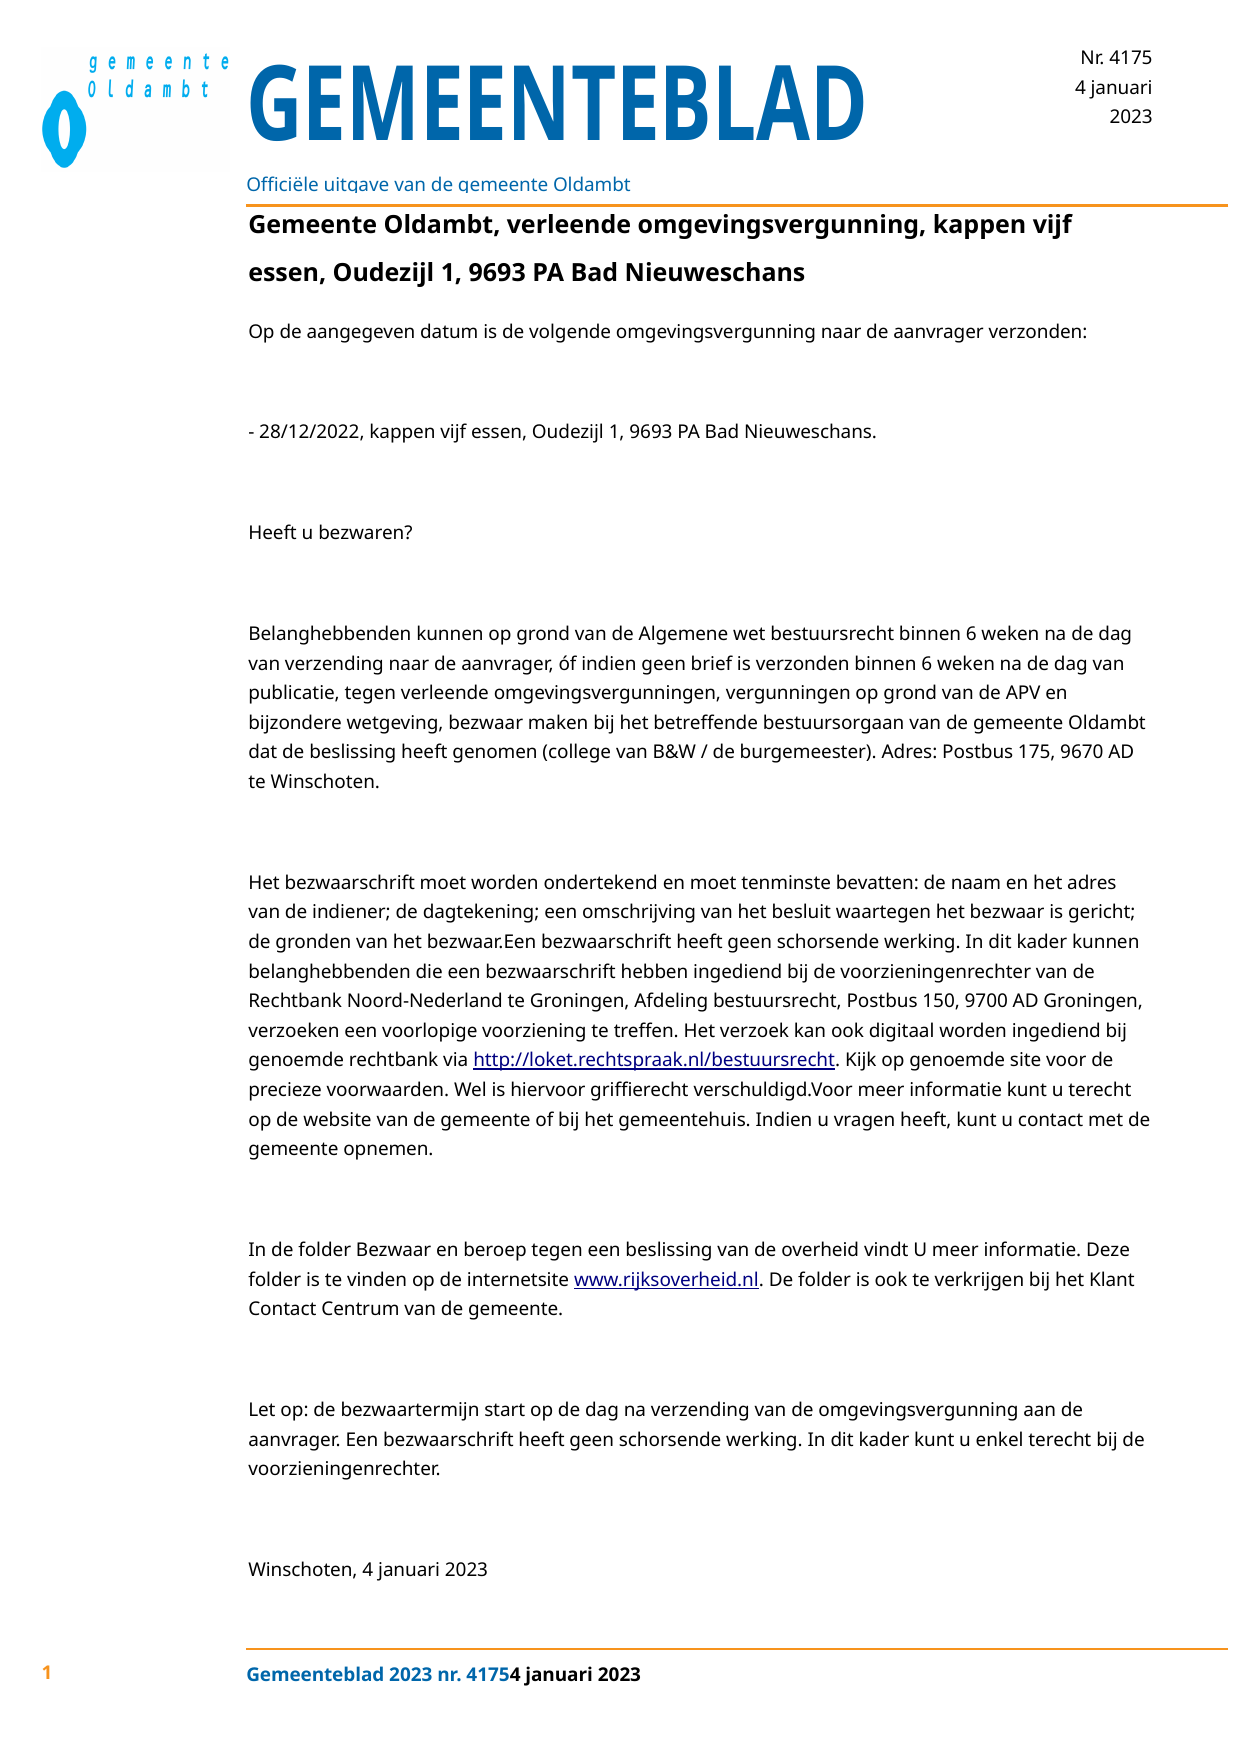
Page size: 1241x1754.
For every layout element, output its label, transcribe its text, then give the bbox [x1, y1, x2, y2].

text Op de aangegeven datum is de volgende omgevingsvergunning naar de aanvrager verzonden: [248, 318, 1152, 344]
text Gemeente Oldambt, verleende omgevingsvergunning, kappen vijf essen, Oudezijl 1, 9693 PA Bad Nieuweschans [248, 207, 1152, 288]
text In de folder Bezwaar en beroep tegen een beslissing van de overheid vindt U meer informatie. Deze folder is te vinden op de internetsite www.rijksoverheid.nl. De folder is ook te verkrijgen bij het Klant Contact Centrum van de gemeente. [248, 1236, 1152, 1321]
text Winschoten, 4 januari 2023 [248, 1556, 1152, 1582]
text Het bezwaarschrift moet worden ondertekend en moet tenminste bevatten: de naam en het adres van de indiener; de dagtekening; een omschrijving van het besluit waartegen het bezwaar is gericht; de gronden van het bezwaar.Een bezwaarschrift heeft geen schorsende werking. In dit kader kunnen belanghebbenden die een bezwaarschrift hebben ingediend bij de voorzieningenrechter van de Rechtbank Noord-Nederland te Groningen, Afdeling bestuursrecht, Postbus 150, 9700 AD Groningen, verzoeken een voorlopige voorziening te treffen. Het verzoek kan ook digitaal worden ingediend bij genoemde rechtbank via http://loket.rechtspraak.nl/bestuursrecht. Kijk op genoemde site voor de precieze voorwaarden. Wel is hiervoor griffierecht verschuldigd.Voor meer informatie kunt u terecht op de website van de gemeente of bij het gemeentehuis. Indien u vragen heeft, kunt u contact met de gemeente opnemen. [248, 869, 1152, 1161]
text Let op: de bezwaartermijn start op de dag na verzending van de omgevingsvergunning aan de aanvrager. Een bezwaarschrift heeft geen schorsende werking. In dit kader kunt u enkel terecht bij de voorzieningenrechter. [248, 1396, 1152, 1481]
text - 28/12/2022, kappen vijf essen, Oudezijl 1, 9693 PA Bad Nieuweschans. [248, 419, 1152, 444]
text Belanghebbenden kunnen op grond van de Algemene wet bestuursrecht binnen 6 weken na de dag van verzending naar de aanvrager, óf indien geen brief is verzonden binnen 6 weken na de dag van publicatie, tegen verleende omgevingsvergunningen, vergunningen op grond van de APV en bijzondere wetgeving, bezwaar maken bij het betreffende bestuursorgaan van de gemeente Oldambt dat de beslissing heeft genomen (college van B&W / de burgemeester). Adres: Postbus 175, 9670 AD te Winschoten. [248, 620, 1152, 794]
picture [41, 47, 231, 172]
text Heeft u bezwaren? [248, 519, 1152, 545]
